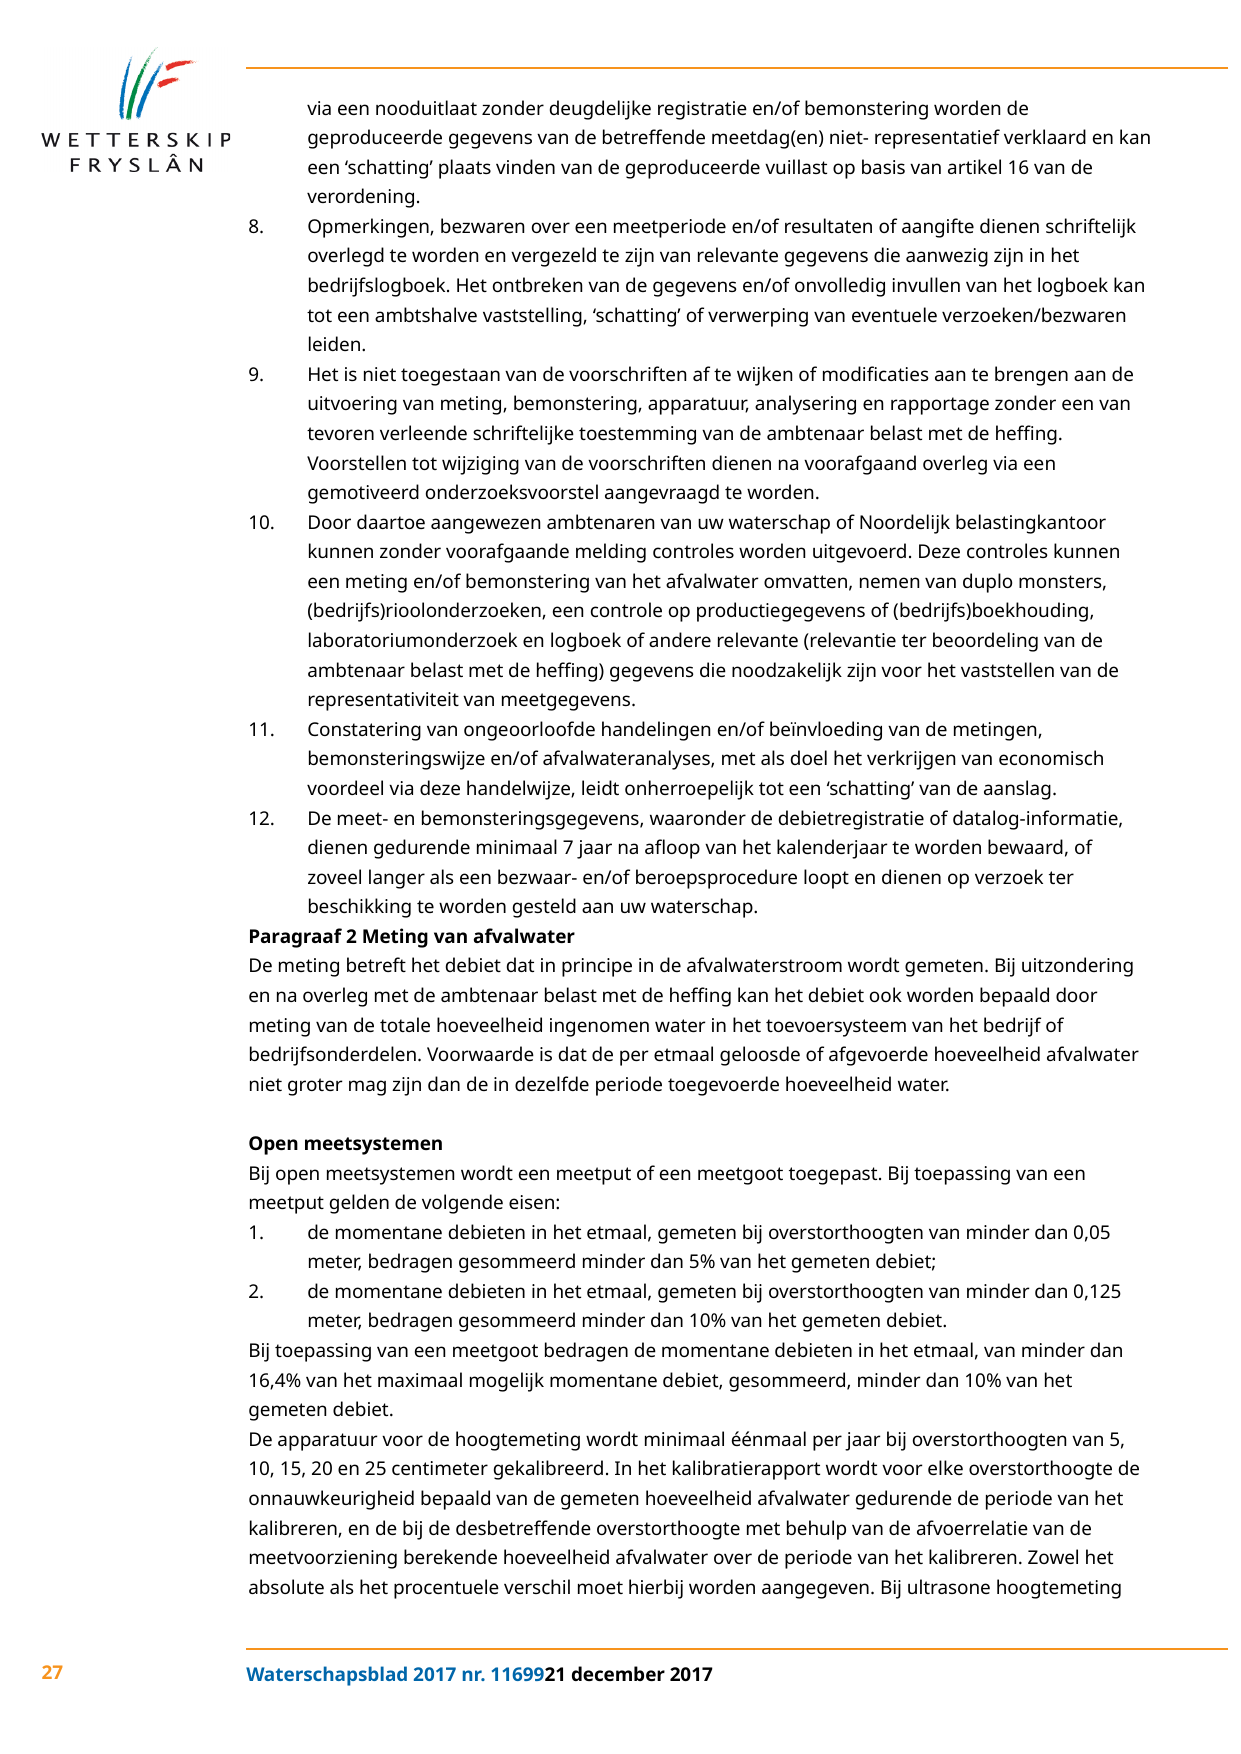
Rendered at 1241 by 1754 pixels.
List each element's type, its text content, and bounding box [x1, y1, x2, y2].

text De apparatuur voor de hoogtemeting wordt minimaal éénmaal per jaar bij overstorthoogten van 5, 10, 15, 20 en 25 centimeter gekalibreerd. In het kalibratierapport wordt voor elke overstorthoogte de onnauwkeurigheid bepaald van de gemeten hoeveelheid afvalwater gedurende de periode van het kalibreren, en de bij de desbetreffende overstorthoogte met behulp van de afvoerrelatie van de meetvoorziening berekende hoeveelheid afvalwater over de periode van het kalibreren. Zowel het absolute als het procentuele verschil moet hierbij worden aangegeven. Bij ultrasone hoogtemeting [248, 1426, 1152, 1600]
list de momentane debieten in het etmaal, gemeten bij overstorthoogten van minder dan 0,125 meter, bedragen gesommeerd minder dan 10% van het gemeten debiet. [248, 1278, 1152, 1333]
list Door daartoe aangewezen ambtenaren van uw waterschap of Noordelijk belastingkantoor kunnen zonder voorafgaande melding controles worden uitgevoerd. Deze controles kunnen een meting en/of bemonstering van het afvalwater omvatten, nemen van duplo monsters, (bedrijfs)rioolonderzoeken, een controle op productiegegevens of (bedrijfs)boekhouding, laboratoriumonderzoek en logboek of andere relevante (relevantie ter beoordeling van de ambtenaar belast met de heffing) gegevens die noodzakelijk zijn voor het vaststellen van de representativiteit van meetgegevens. [248, 509, 1152, 712]
text Bij open meetsystemen wordt een meetput of een meetgoot toegepast. Bij toepassing van een meetput gelden de volgende eisen: [248, 1160, 1152, 1215]
text De meting betreft het debiet dat in principe in de afvalwaterstroom wordt gemeten. Bij uitzondering en na overleg met de ambtenaar belast met de heffing kan het debiet ook worden bepaald door meting van de totale hoeveelheid ingenomen water in het toevoersysteem van het bedrijf of bedrijfsonderdelen. Voorwaarde is dat de per etmaal geloosde of afgevoerde hoeveelheid afvalwater niet groter mag zijn dan de in dezelfde periode toegevoerde hoeveelheid water. [248, 953, 1152, 1097]
text Paragraaf 2 Meting van afvalwater [248, 923, 1152, 949]
list de momentane debieten in het etmaal, gemeten bij overstorthoogten van minder dan 0,05 meter, bedragen gesommeerd minder dan 5% van het gemeten debiet; [248, 1219, 1152, 1274]
text Bij toepassing van een meetgoot bedragen de momentane debieten in het etmaal, van minder dan 16,4% van het maximaal mogelijk momentane debiet, gesommeerd, minder dan 10% van het gemeten debiet. [248, 1337, 1152, 1422]
text Open meetsystemen [248, 1130, 1152, 1156]
picture [41, 47, 231, 172]
list Het is niet toegestaan van de voorschriften af te wijken of modificaties aan te brengen aan de uitvoering van meting, bemonstering, apparatuur, analysering en rapportage zonder een van tevoren verleende schriftelijke toestemming van de ambtenaar belast met de heffing. Voorstellen tot wijziging van de voorschriften dienen na voorafgaand overleg via een gemotiveerd onderzoeksvoorstel aangevraagd te worden. [248, 361, 1152, 505]
list Opmerkingen, bezwaren over een meetperiode en/of resultaten of aangifte dienen schriftelijk overlegd te worden en vergezeld te zijn van relevante gegevens die aanwezig zijn in het bedrijfslogboek. Het ontbreken van de gegevens en/of onvolledig invullen van het logboek kan tot een ambtshalve vaststelling, ‘schatting’ of verwerping van eventuele verzoeken/bezwaren leiden. [248, 213, 1152, 357]
list via een nooduitlaat zonder deugdelijke registratie en/of bemonstering worden de geproduceerde gegevens van de betreffende meetdag(en) niet- representatief verklaard en kan een ‘schatting’ plaats vinden van de geproduceerde vuillast op basis van artikel 16 van de verordening. [248, 95, 1152, 209]
list De meet- en bemonsteringsgegevens, waaronder de debietregistratie of datalog-informatie, dienen gedurende minimaal 7 jaar na afloop van het kalenderjaar te worden bewaard, of zoveel langer als een bezwaar- en/of beroepsprocedure loopt en dienen op verzoek ter beschikking te worden gesteld aan uw waterschap. [248, 805, 1152, 919]
list Constatering van ongeoorloofde handelingen en/of beïnvloeding van de metingen, bemonsteringswijze en/of afvalwateranalyses, met als doel het verkrijgen van economisch voordeel via deze handelwijze, leidt onherroepelijk tot een ‘schatting’ van de aanslag. [248, 716, 1152, 801]
